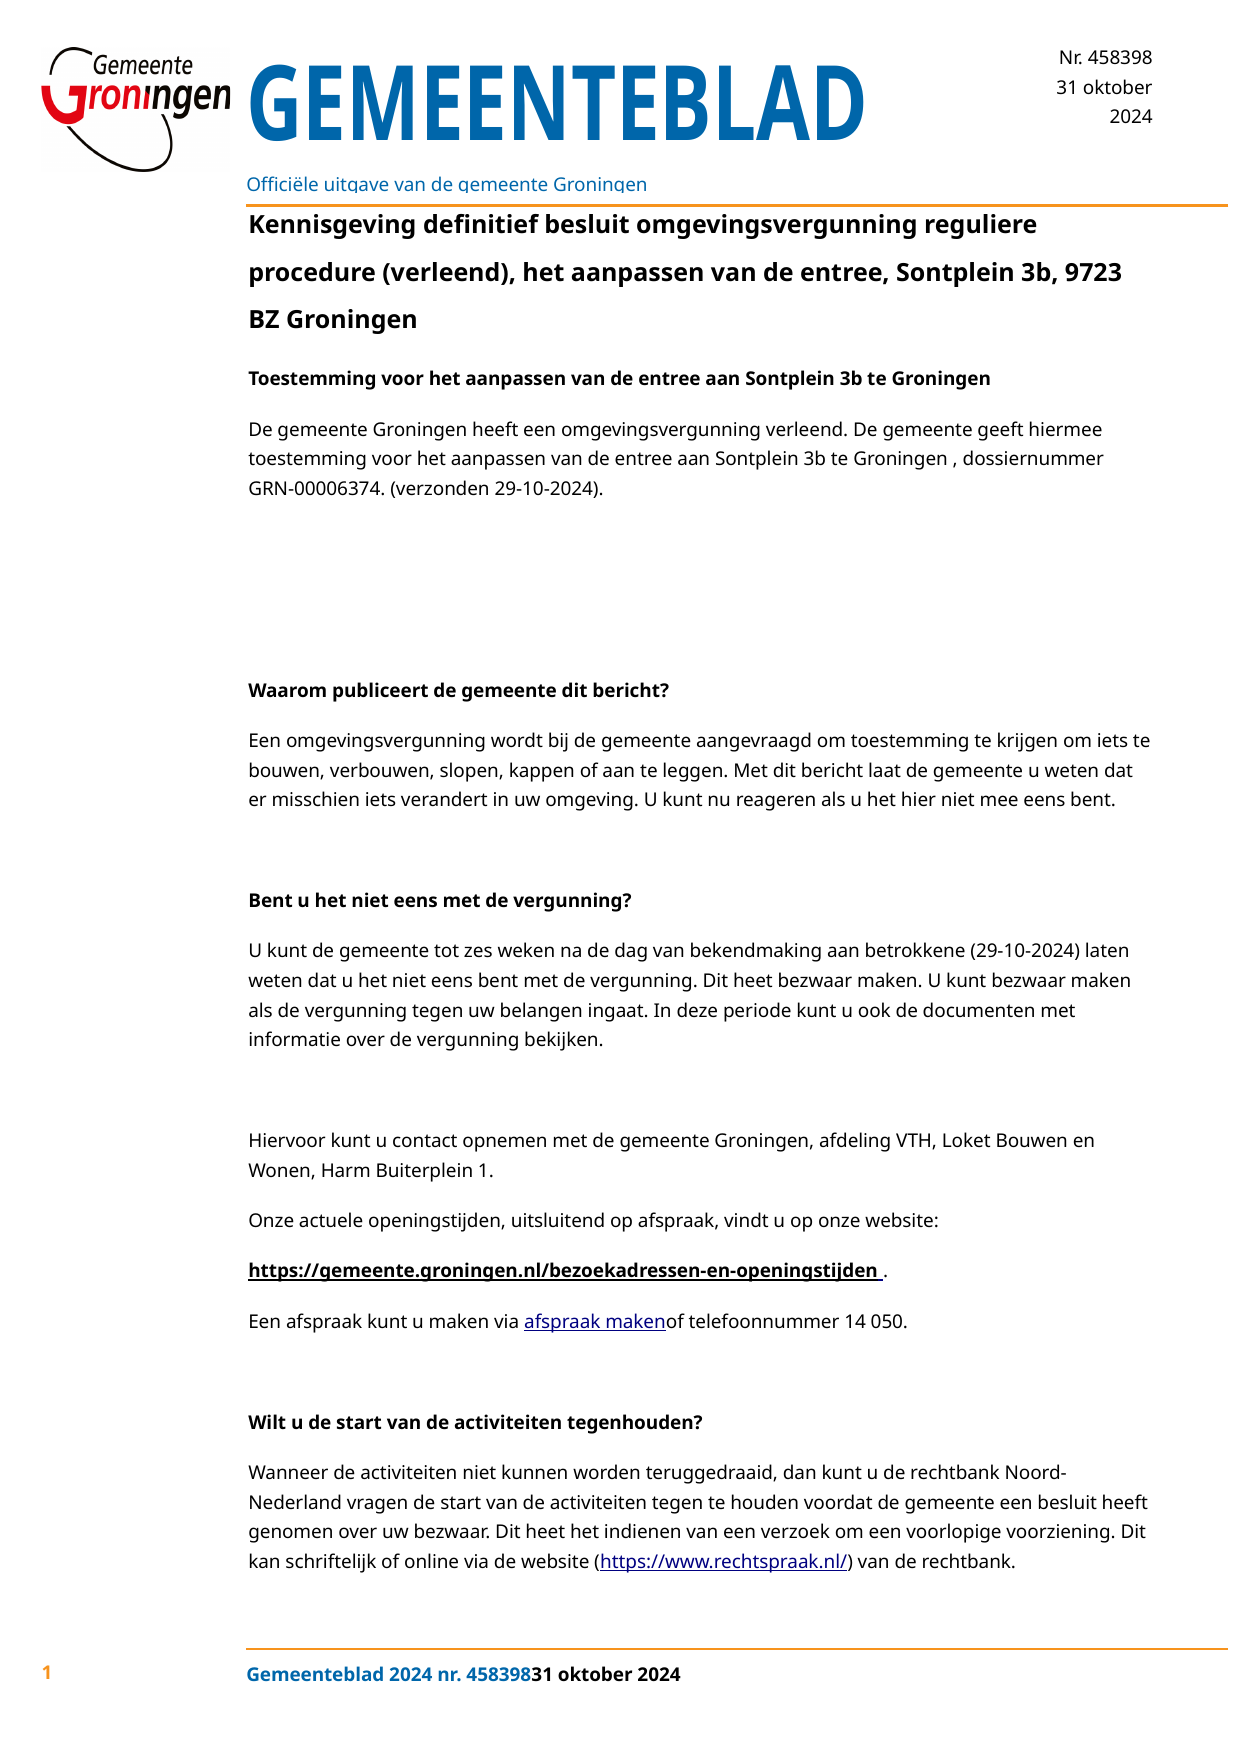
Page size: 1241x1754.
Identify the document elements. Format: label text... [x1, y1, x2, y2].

text Een omgevingsvergunning wordt bij de gemeente aangevraagd om toestemming te krijgen om iets te bouwen, verbouwen, slopen, kappen of aan te leggen. Met dit bericht laat de gemeente u weten dat er misschien iets verandert in uw omgeving. U kunt nu reageren als u het hier niet mee eens bent. [248, 727, 1152, 812]
text https://gemeente.groningen.nl/bezoekadressen-en-openingstijden . [248, 1258, 1152, 1283]
text Wanneer de activiteiten niet kunnen worden teruggedraaid, dan kunt u de rechtbank Noord-Nederland vragen de start van de activiteiten tegen te houden voordat de gemeente een besluit heeft genomen over uw bezwaar. Dit heet het indienen van een verzoek om een voorlopige voorziening. Dit kan schriftelijk of online via de website (https://www.rechtspraak.nl/) van de rechtbank. [248, 1459, 1152, 1574]
text Toestemming voor het aanpassen van de entree aan Sontplein 3b te Groningen [248, 366, 1152, 391]
text Waarom publiceert de gemeente dit bericht? [248, 677, 1152, 702]
text Hiervoor kunt u contact opnemen met de gemeente Groningen, afdeling VTH, Loket Bouwen en Wonen, Harm Buiterplein 1. [248, 1127, 1152, 1182]
text U kunt de gemeente tot zes weken na de dag van bekendmaking aan betrokkene (29-10-2024) laten weten dat u het niet eens bent met de vergunning. Dit heet bezwaar maken. U kunt bezwaar maken als de vergunning tegen uw belangen ingaat. In deze periode kunt u ook de documenten met informatie over de vergunning bekijken. [248, 938, 1152, 1052]
text Bent u het niet eens met de vergunning? [248, 887, 1152, 913]
text Een afspraak kunt u maken via afspraak makenof telefoonnummer 14 050. [248, 1308, 1152, 1334]
text De gemeente Groningen heeft een omgevingsvergunning verleend. De gemeente geeft hiermee toestemming voor het aanpassen van de entree aan Sontplein 3b te Groningen , dossiernummer GRN-00006374. (verzonden 29-10-2024). [248, 416, 1152, 501]
text Kennisgeving definitief besluit omgevingsvergunning reguliere procedure (verleend), het aanpassen van de entree, Sontplein 3b, 9723 BZ Groningen [248, 207, 1152, 336]
text Wilt u de start van de activiteiten tegenhouden? [248, 1409, 1152, 1434]
picture [41, 47, 231, 172]
text Onze actuele openingstijden, uitsluitend op afspraak, vindt u op onze website: [248, 1207, 1152, 1233]
